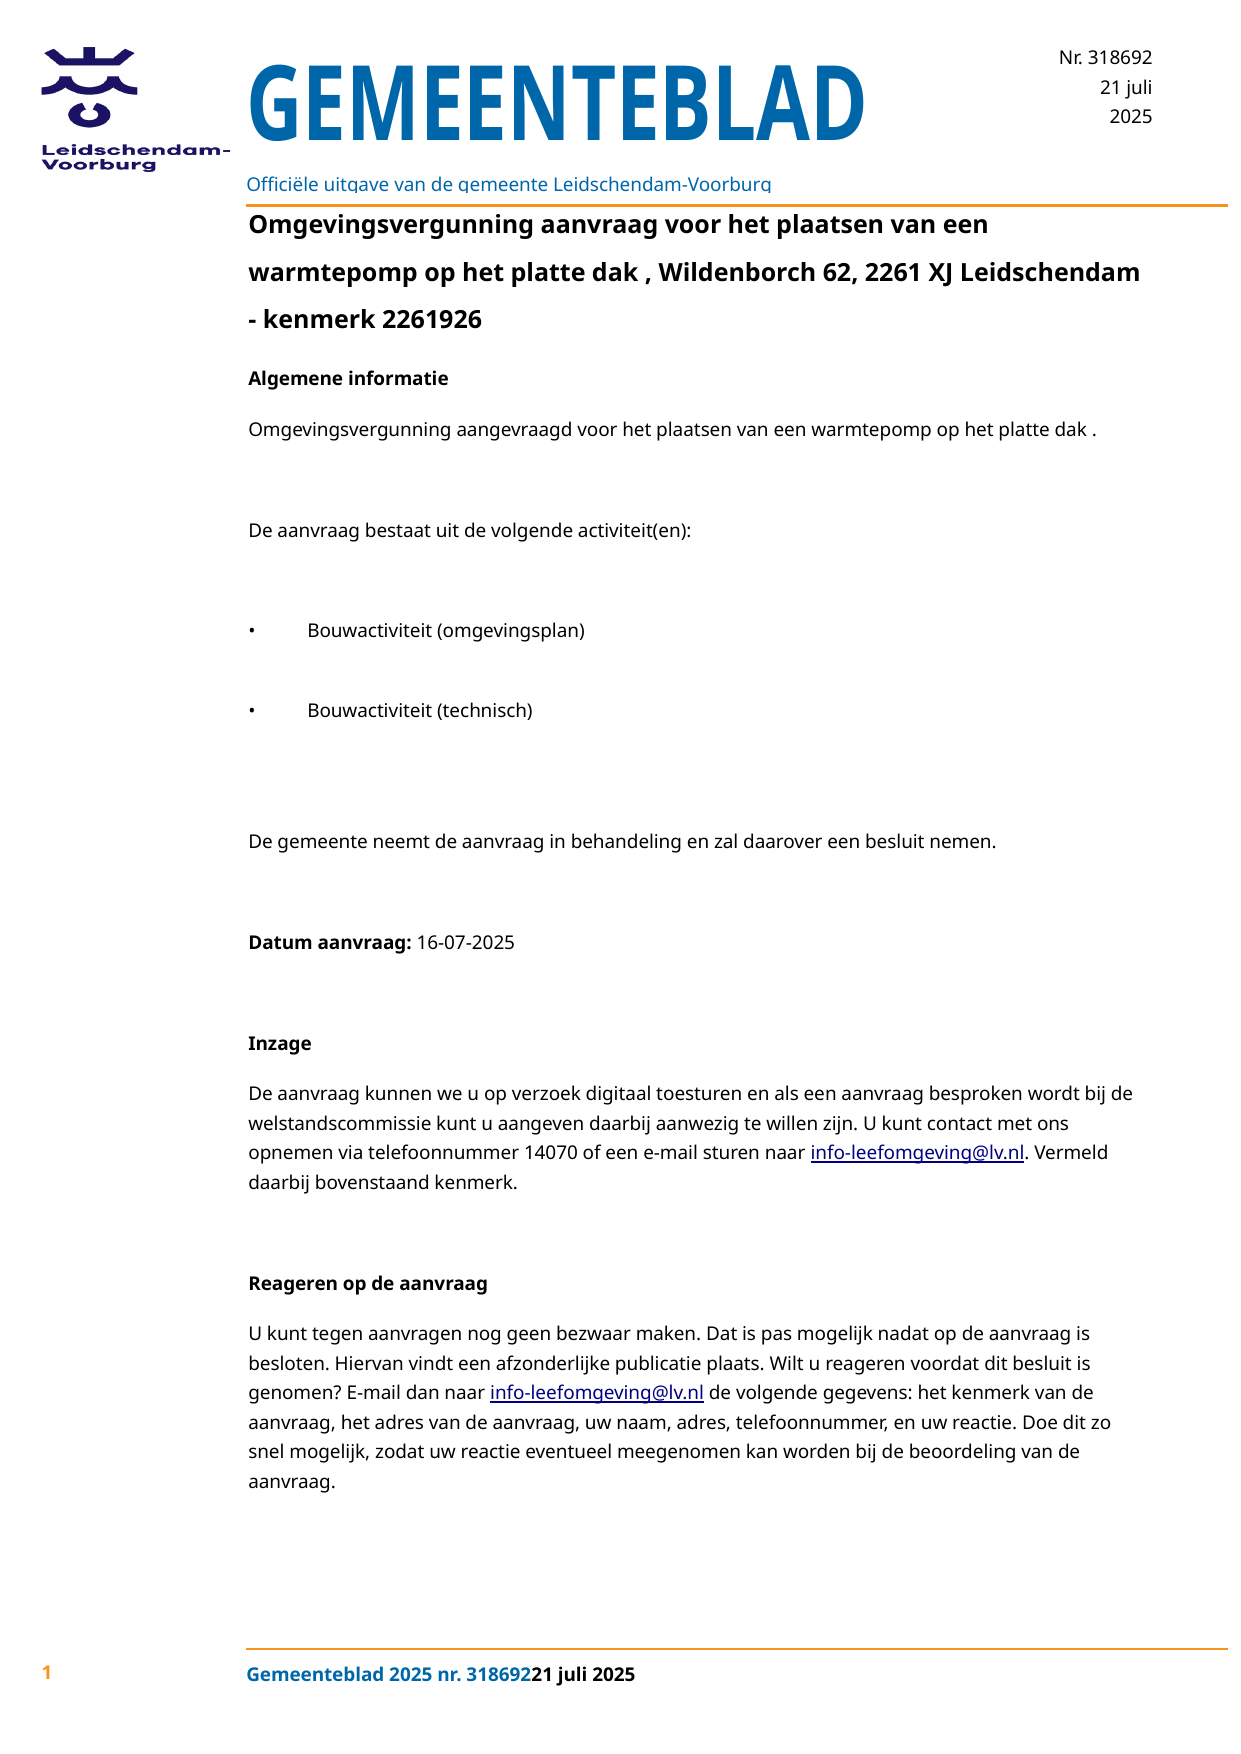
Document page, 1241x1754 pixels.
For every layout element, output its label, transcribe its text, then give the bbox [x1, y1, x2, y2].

text Algemene informatie [248, 366, 1152, 391]
list Bouwactiviteit (omgevingsplan) [248, 618, 1152, 643]
text Reageren op de aanvraag [248, 1270, 1152, 1295]
text U kunt tegen aanvragen nog geen bezwaar maken. Dat is pas mogelijk nadat op de aanvraag is besloten. Hiervan vindt een afzonderlijke publicatie plaats. Wilt u reageren voordat dit besluit is genomen? E-mail dan naar info-leefomgeving@lv.nl de volgende gegevens: het kenmerk van de aanvraag, het adres van de aanvraag, uw naam, adres, telefoonnummer, en uw reactie. Doe dit zo snel mogelijk, zodat uw reactie eventueel meegenomen kan worden bij de beoordeling van de aanvraag. [248, 1320, 1152, 1494]
text De aanvraag bestaat uit de volgende activiteit(en): [248, 517, 1152, 542]
picture [41, 47, 231, 172]
text Datum aanvraag: 16-07-2025 [248, 929, 1152, 954]
text Inzage [248, 1030, 1152, 1055]
text Omgevingsvergunning aanvraag voor het plaatsen van een warmtepomp op het platte dak , Wildenborch 62, 2261 XJ Leidschendam - kenmerk 2261926 [248, 207, 1152, 336]
text De aanvraag kunnen we u op verzoek digitaal toesturen en als een aanvraag besproken wordt bij de welstandscommissie kunt u aangeven daarbij aanwezig te willen zijn. U kunt contact met ons opnemen via telefoonnummer 14070 of een e-mail sturen naar info-leefomgeving@lv.nl. Vermeld daarbij bovenstaand kenmerk. [248, 1080, 1152, 1194]
list Bouwactiviteit (technisch) [248, 698, 1152, 723]
text De gemeente neemt de aanvraag in behandeling en zal daarover een besluit nemen. [248, 828, 1152, 854]
text Omgevingsvergunning aangevraagd voor het plaatsen van een warmtepomp op het platte dak . [248, 416, 1152, 442]
